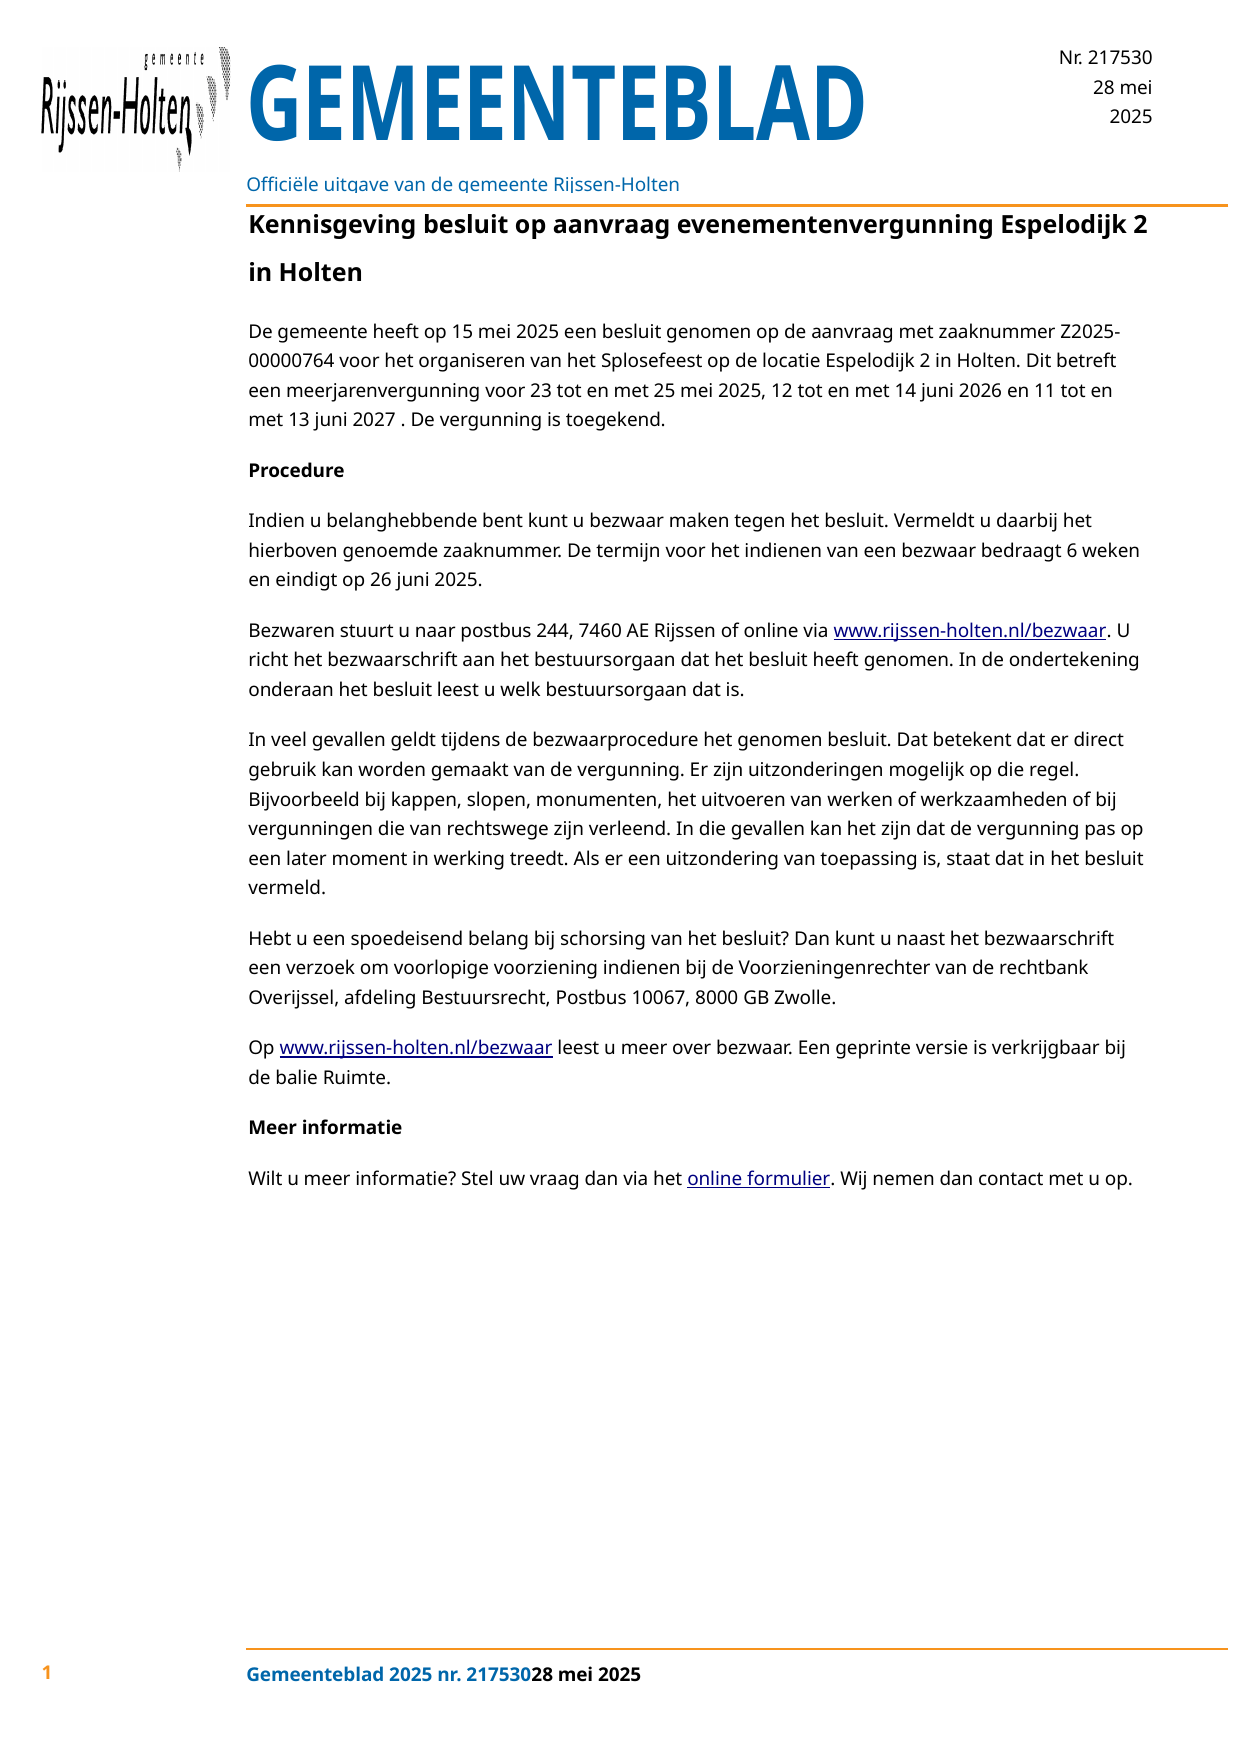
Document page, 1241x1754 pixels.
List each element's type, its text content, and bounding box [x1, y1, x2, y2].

text Op www.rijssen-holten.nl/bezwaar leest u meer over bezwaar. Een geprinte versie is verkrijgbaar bij de balie Ruimte. [248, 1034, 1152, 1090]
text Indien u belanghebbende bent kunt u bezwaar maken tegen het besluit. Vermeldt u daarbij het hierboven genoemde zaaknummer. De termijn voor het indienen van een bezwaar bedraagt 6 weken en eindigt op 26 juni 2025. [248, 507, 1152, 592]
text Kennisgeving besluit op aanvraag evenementenvergunning Espelodijk 2 in Holten [248, 207, 1152, 288]
picture [41, 47, 231, 172]
text Bezwaren stuurt u naar postbus 244, 7460 AE Rijssen of online via www.rijssen-holten.nl/bezwaar. U richt het bezwaarschrift aan het bestuursorgaan dat het besluit heeft genomen. In de ondertekening onderaan het besluit leest u welk bestuursorgaan dat is. [248, 617, 1152, 702]
text Meer informatie [248, 1114, 1152, 1140]
text Wilt u meer informatie? Stel uw vraag dan via het online formulier. Wij nemen dan contact met u op. [248, 1165, 1152, 1191]
text Procedure [248, 457, 1152, 483]
text In veel gevallen geldt tijdens de bezwaarprocedure het genomen besluit. Dat betekent dat er direct gebruik kan worden gemaakt van de vergunning. Er zijn uitzonderingen mogelijk op die regel. Bijvoorbeeld bij kappen, slopen, monumenten, het uitvoeren van werken of werkzaamheden of bij vergunningen die van rechtswege zijn verleend. In die gevallen kan het zijn dat de vergunning pas op een later moment in werking treedt. Als er een uitzondering van toepassing is, staat dat in het besluit vermeld. [248, 727, 1152, 900]
text Hebt u een spoedeisend belang bij schorsing van het besluit? Dan kunt u naast het bezwaarschrift een verzoek om voorlopige voorziening indienen bij de Voorzieningenrechter van de rechtbank Overijssel, afdeling Bestuursrecht, Postbus 10067, 8000 GB Zwolle. [248, 925, 1152, 1010]
text De gemeente heeft op 15 mei 2025 een besluit genomen op de aanvraag met zaaknummer Z2025-00000764 voor het organiseren van het Splosefeest op de locatie Espelodijk 2 in Holten. Dit betreft een meerjarenvergunning voor 23 tot en met 25 mei 2025, 12 tot en met 14 juni 2026 en 11 tot en met 13 juni 2027 . De vergunning is toegekend. [248, 318, 1152, 432]
